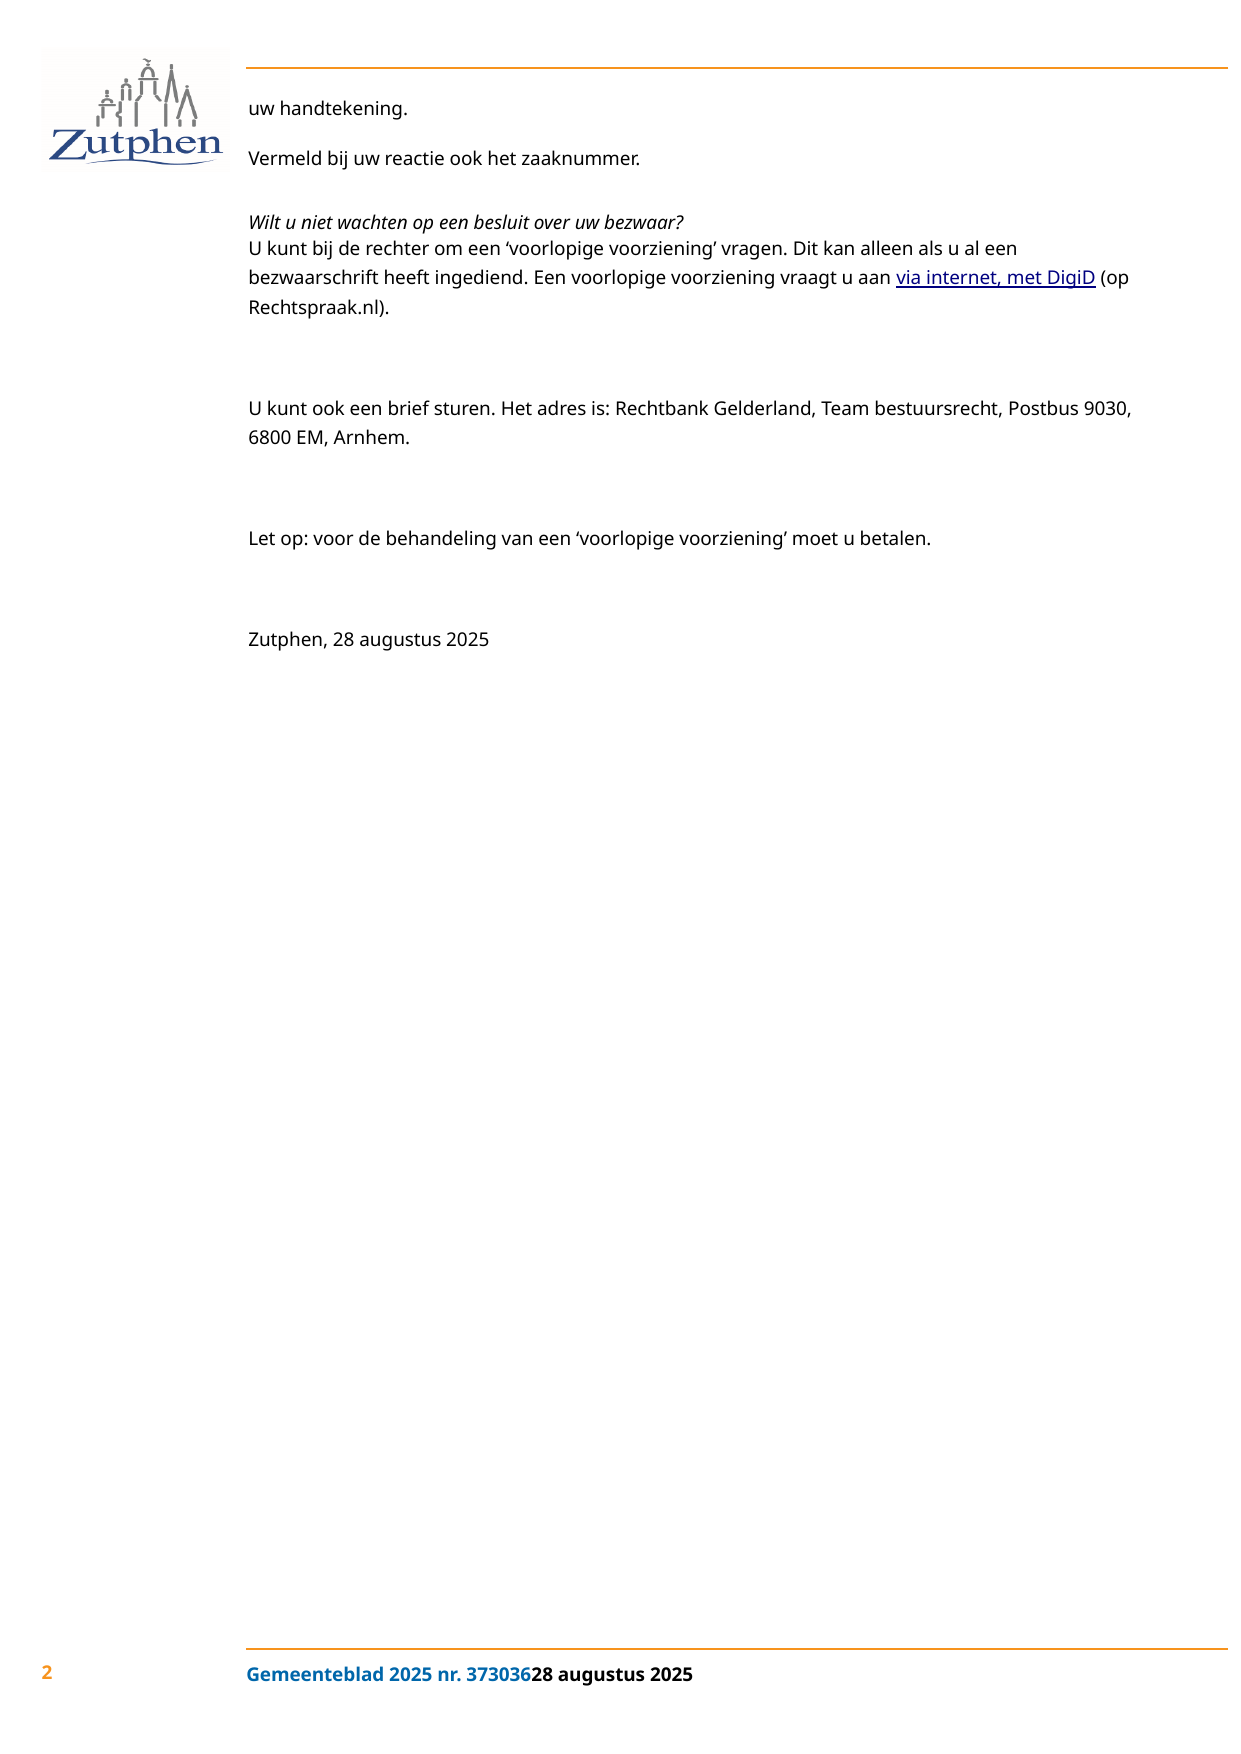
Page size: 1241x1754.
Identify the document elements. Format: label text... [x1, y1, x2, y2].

picture [41, 47, 231, 172]
text Vermeld bij uw reactie ook het zaaknummer. [248, 145, 1152, 171]
text Wilt u niet wachten op een besluit over uw bezwaar? [248, 209, 1152, 235]
text Zutphen, 28 augustus 2025 [248, 626, 1152, 652]
text U kunt bij de rechter om een ‘voorlopige voorziening’ vragen. Dit kan alleen als u al een bezwaarschrift heeft ingediend. Een voorlopige voorziening vraagt u aan via internet, met DigiD (op Rechtspraak.nl). [248, 235, 1152, 320]
text uw handtekening. [248, 95, 1152, 121]
text U kunt ook een brief sturen. Het adres is: Rechtbank Gelderland, Team bestuursrecht, Postbus 9030, 6800 EM, Arnhem. [248, 395, 1152, 450]
text Let op: voor de behandeling van een ‘voorlopige voorziening’ moet u betalen. [248, 525, 1152, 551]
